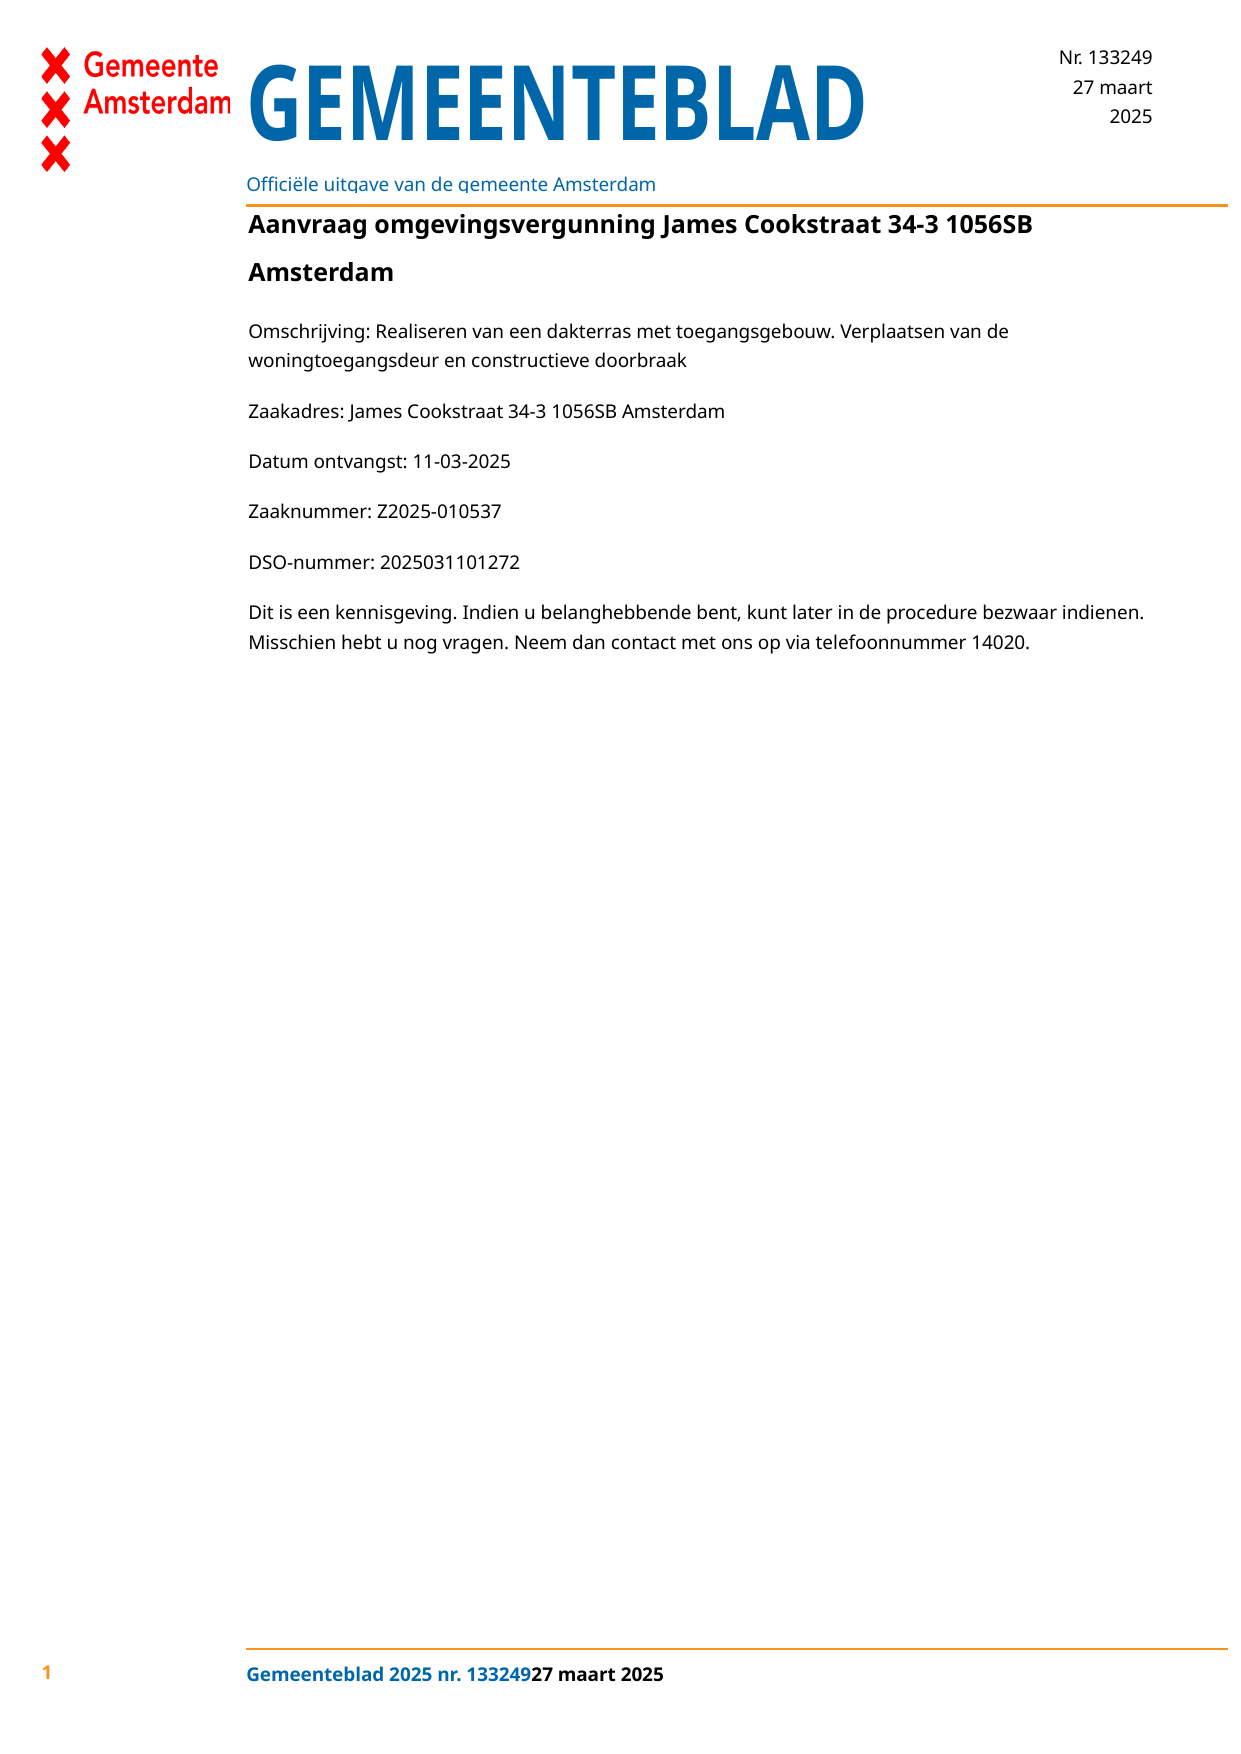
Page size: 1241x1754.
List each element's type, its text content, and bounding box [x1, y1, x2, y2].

text Zaakadres: James Cookstraat 34-3 1056SB Amsterdam [248, 398, 1152, 424]
text Omschrijving: Realiseren van een dakterras met toegangsgebouw. Verplaatsen van de woningtoegangsdeur en constructieve doorbraak [248, 318, 1152, 373]
picture [41, 47, 231, 172]
text Datum ontvangst: 11-03-2025 [248, 448, 1152, 474]
text Dit is een kennisgeving. Indien u belanghebbende bent, kunt later in de procedure bezwaar indienen. Misschien hebt u nog vragen. Neem dan contact met ons op via telefoonnummer 14020. [248, 599, 1152, 655]
text Zaaknummer: Z2025-010537 [248, 499, 1152, 524]
text Aanvraag omgevingsvergunning James Cookstraat 34-3 1056SB Amsterdam [248, 207, 1152, 288]
text DSO-nummer: 2025031101272 [248, 549, 1152, 575]
